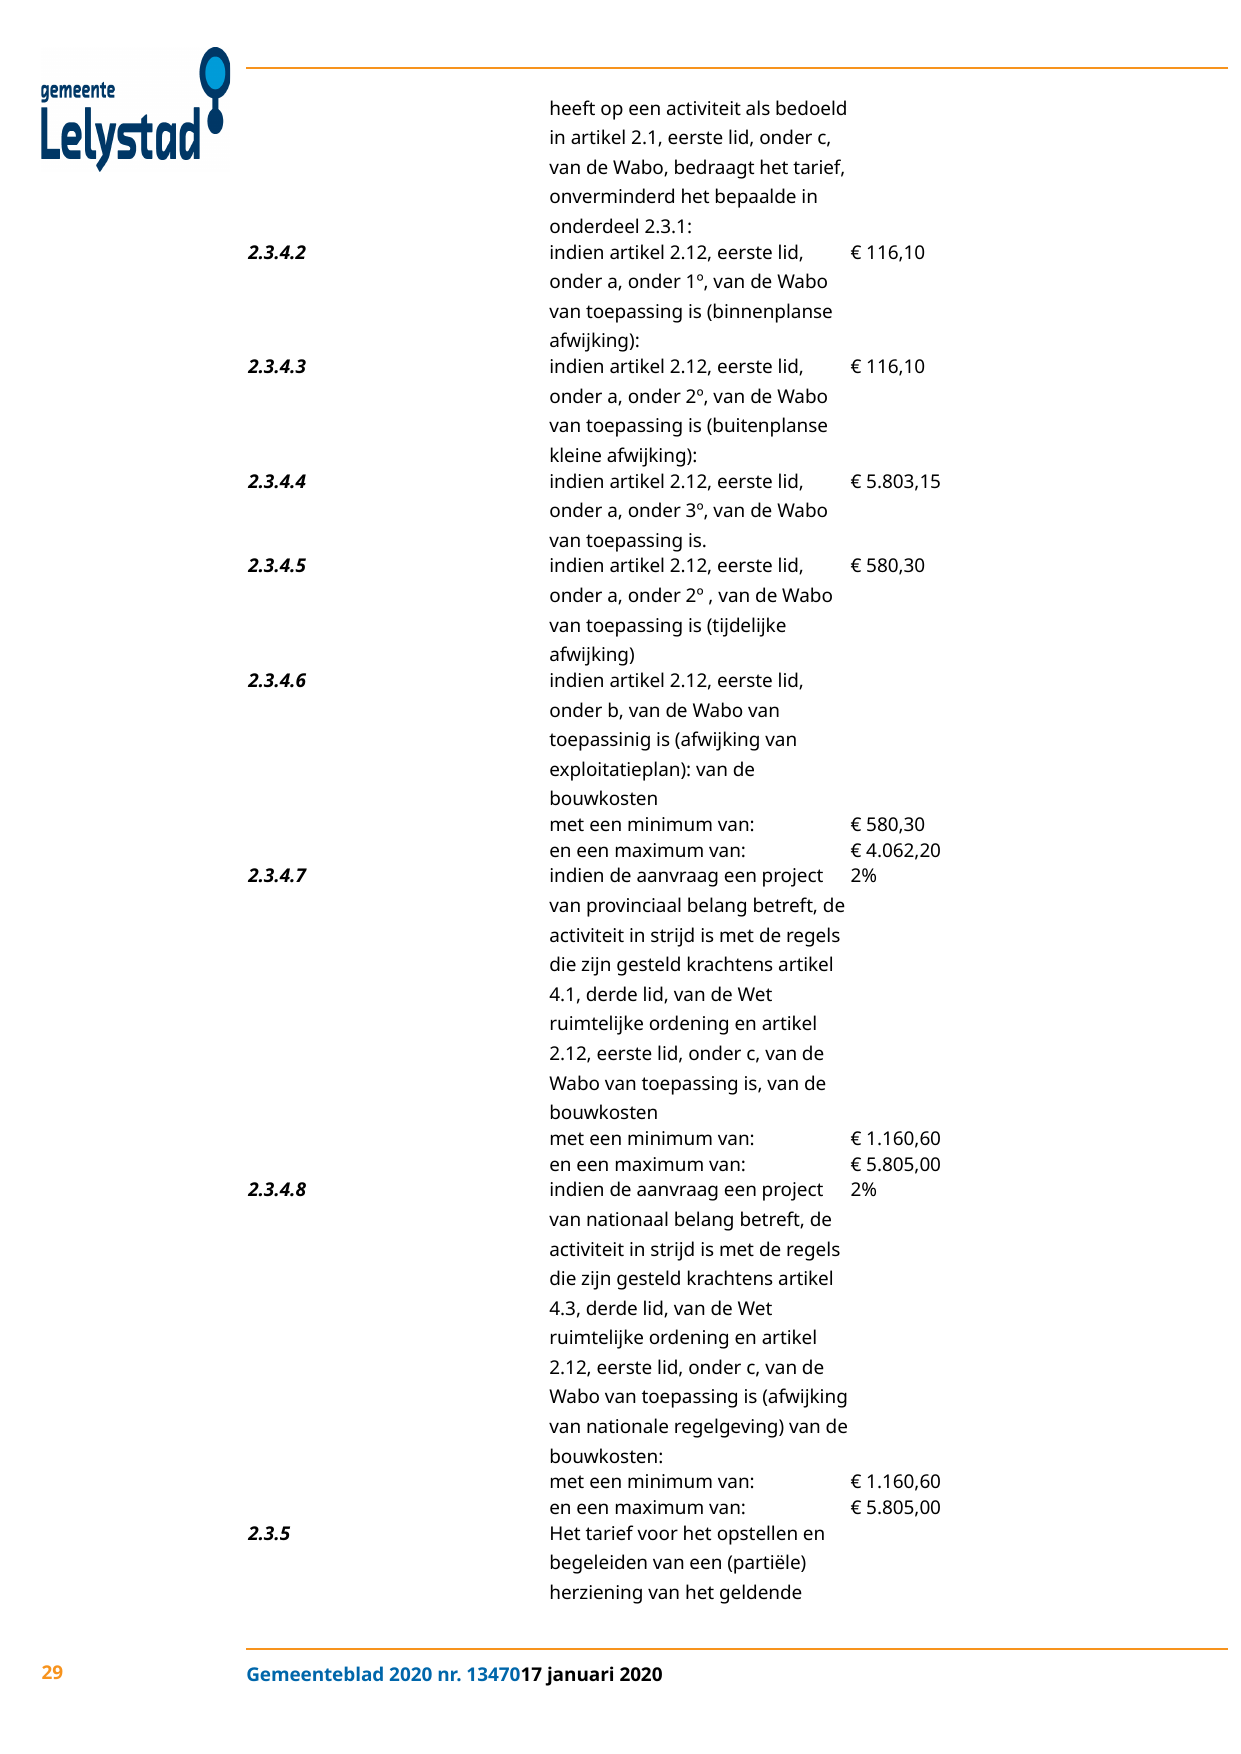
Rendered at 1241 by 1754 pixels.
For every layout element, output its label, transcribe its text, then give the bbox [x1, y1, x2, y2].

table_cell € 5.805,00 [850, 1494, 1152, 1520]
table_cell [850, 1520, 1152, 1605]
table_cell heeft op een activiteit als bedoeld in artikel 2.1, eerste lid, onder c, van de Wabo, bedraagt het tarief, onverminderd het bepaalde in onderdeel 2.3.1: [549, 95, 850, 239]
table_cell indien de aanvraag een project van provinciaal belang betreft, de activiteit in strijd is met de regels die zijn gesteld krachtens artikel 4.1, derde lid, van de Wet ruimtelijke ordening en artikel 2.12, eerste lid, onder c, van de Wabo van toepassing is, van de bouwkosten [549, 863, 850, 1125]
table_cell 2.3.4.4 [248, 468, 549, 553]
table_cell € 1.160,60 [850, 1125, 1152, 1151]
table_cell € 4.062,20 [850, 837, 1152, 863]
table_cell 2.3.4.6 [248, 667, 549, 811]
table_cell 2% [850, 1177, 1152, 1468]
table_cell 2.3.5 [248, 1520, 549, 1605]
table_cell [248, 811, 549, 837]
table_cell en een maximum van: [549, 1494, 850, 1520]
table_cell € 5.803,15 [850, 468, 1152, 553]
table_cell 2.3.4.3 [248, 353, 549, 468]
table_cell en een maximum van: [549, 837, 850, 863]
table_cell indien artikel 2.12, eerste lid, onder a, onder 2º, van de Wabo van toepassing is (buitenplanse kleine afwijking): [549, 353, 850, 468]
table_cell [248, 1494, 549, 1520]
table_cell indien artikel 2.12, eerste lid, onder b, van de Wabo van toepassinig is (afwijking van exploitatieplan): van de bouwkosten [549, 667, 850, 811]
table_cell met een minimum van: [549, 811, 850, 837]
table_cell € 5.805,00 [850, 1151, 1152, 1177]
table_cell € 1.160,60 [850, 1469, 1152, 1494]
table_cell [248, 1151, 549, 1177]
table_cell [248, 95, 549, 239]
table_cell [248, 1469, 549, 1494]
table_cell [850, 95, 1152, 239]
table_cell 2.3.4.2 [248, 239, 549, 353]
table_cell indien artikel 2.12, eerste lid, onder a, onder 3º, van de Wabo van toepassing is. [549, 468, 850, 553]
table_cell [850, 667, 1152, 811]
table_cell 2.3.4.7 [248, 863, 549, 1125]
picture [41, 47, 231, 172]
table_cell indien de aanvraag een project van nationaal belang betreft, de activiteit in strijd is met de regels die zijn gesteld krachtens artikel 4.3, derde lid, van de Wet ruimtelijke ordening en artikel 2.12, eerste lid, onder c, van de Wabo van toepassing is (afwijking van nationale regelgeving) van de bouwkosten: [549, 1177, 850, 1468]
table_cell met een minimum van: [549, 1469, 850, 1494]
table_cell 2.3.4.5 [248, 553, 549, 667]
table_cell Het tarief voor het opstellen en begeleiden van een (partiële) herziening van het geldende [549, 1520, 850, 1605]
table_cell indien artikel 2.12, eerste lid, onder a, onder 2º , van de Wabo van toepassing is (tijdelijke afwijking) [549, 553, 850, 667]
table_cell 2.3.4.8 [248, 1177, 549, 1468]
table_cell € 116,10 [850, 239, 1152, 353]
table_cell € 580,30 [850, 811, 1152, 837]
table_cell [248, 837, 549, 863]
table_cell € 580,30 [850, 553, 1152, 667]
table_cell € 116,10 [850, 353, 1152, 468]
table_cell met een minimum van: [549, 1125, 850, 1151]
table_cell [248, 1125, 549, 1151]
table_cell indien artikel 2.12, eerste lid, onder a, onder 1º, van de Wabo van toepassing is (binnenplanse afwijking): [549, 239, 850, 353]
table_cell 2% [850, 863, 1152, 1125]
table_cell en een maximum van: [549, 1151, 850, 1177]
